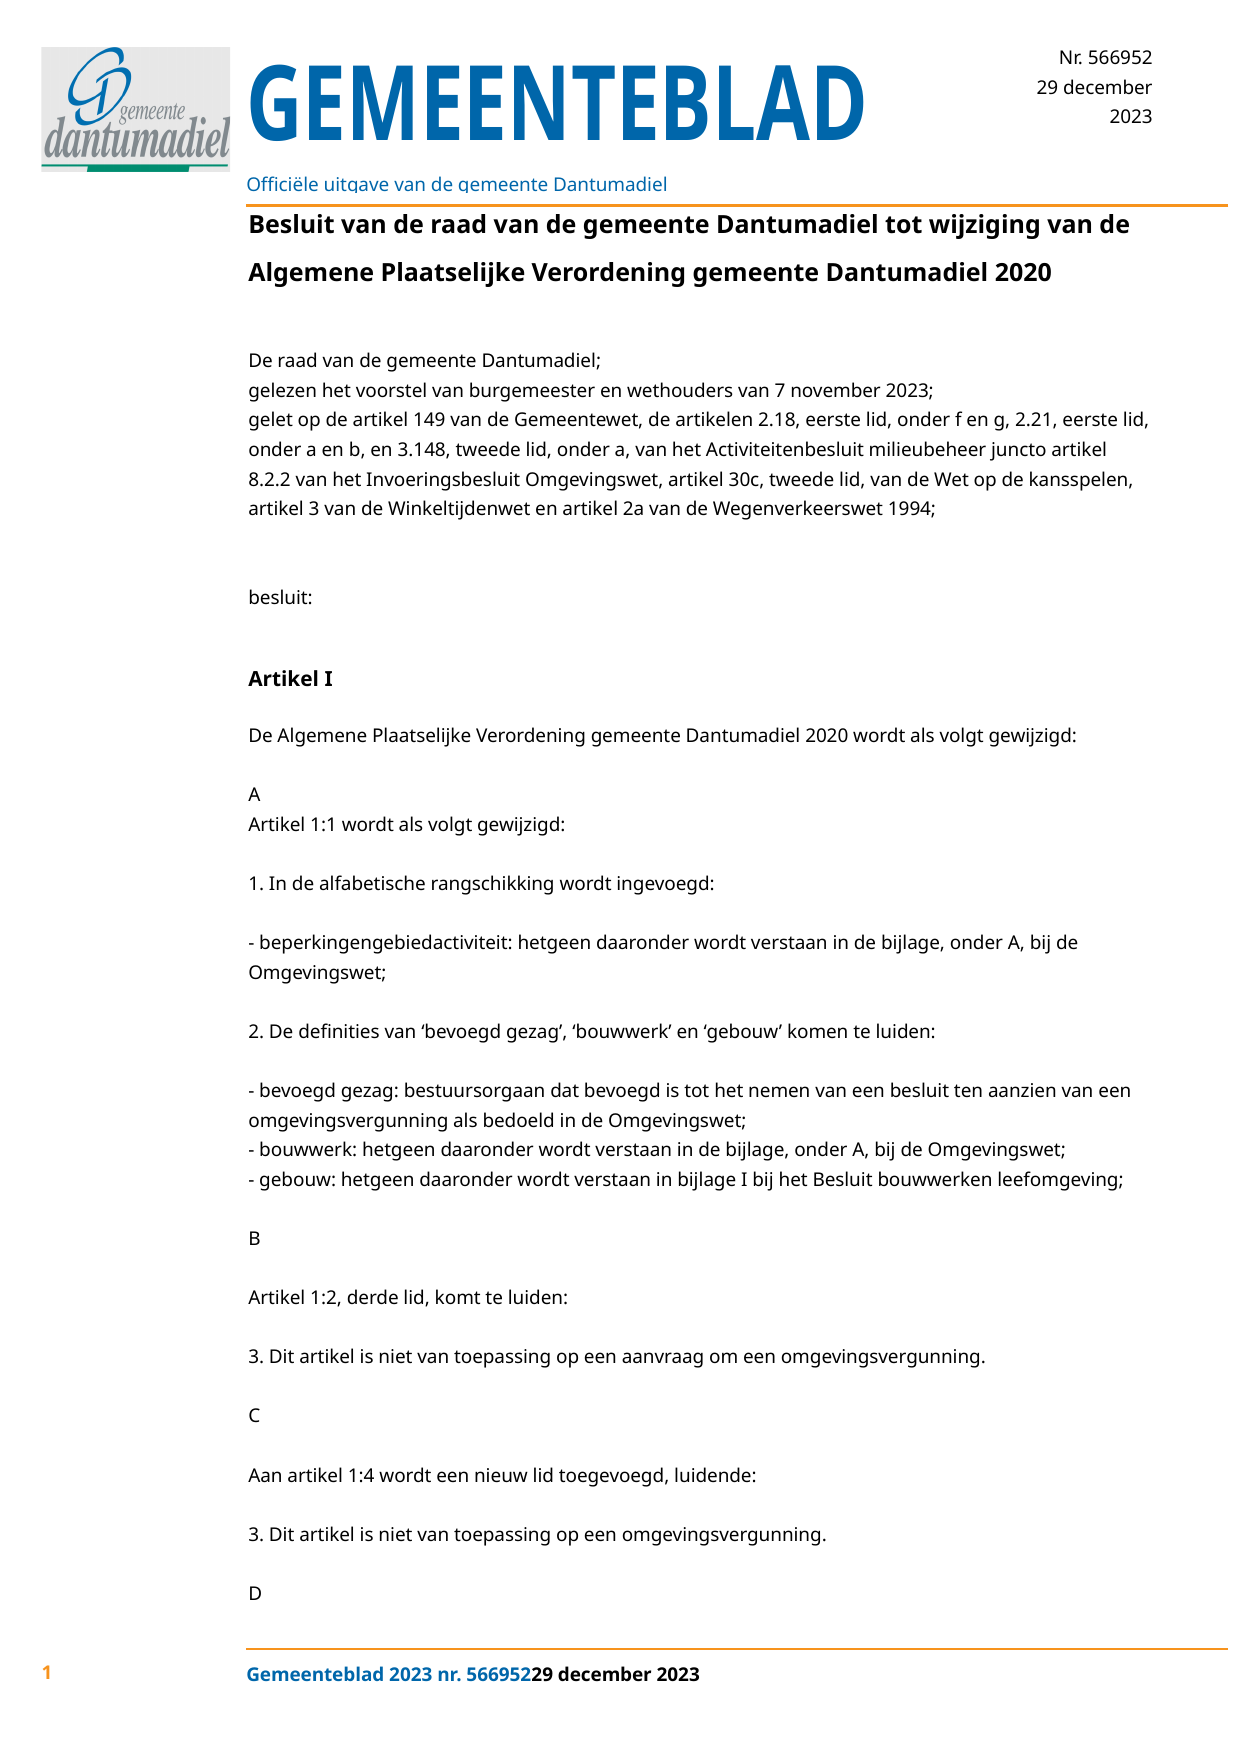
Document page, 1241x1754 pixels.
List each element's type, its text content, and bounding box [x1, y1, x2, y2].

text Artikel 1:1 wordt als volgt gewijzigd: [248, 811, 1152, 837]
text gelezen het voorstel van burgemeester en wethouders van 7 november 2023; [248, 377, 1152, 403]
text De raad van de gemeente Dantumadiel; [248, 347, 1152, 373]
text D [248, 1580, 1152, 1606]
text A [248, 781, 1152, 807]
picture [41, 47, 231, 172]
text - bevoegd gezag: bestuursorgaan dat bevoegd is tot het nemen van een besluit ten aanzien van een omgevingsvergunning als bedoeld in de Omgevingswet; [248, 1077, 1152, 1132]
text 1. In de alfabetische rangschikking wordt ingevoegd: [248, 870, 1152, 896]
text Besluit van de raad van de gemeente Dantumadiel tot wijziging van de Algemene Plaatselijke Verordening gemeente Dantumadiel 2020 [248, 207, 1152, 288]
text Artikel 1:2, derde lid, komt te luiden: [248, 1284, 1152, 1310]
text besluit: [248, 584, 1152, 610]
text De Algemene Plaatselijke Verordening gemeente Dantumadiel 2020 wordt als volgt gewijzigd: [248, 722, 1152, 748]
text Aan artikel 1:4 wordt een nieuw lid toegevoegd, luidende: [248, 1462, 1152, 1487]
text gelet op de artikel 149 van de Gemeentewet, de artikelen 2.18, eerste lid, onder f en g, 2.21, eerste lid, onder a en b, en 3.148, tweede lid, onder a, van het Activiteitenbesluit milieubeheer juncto artikel 8.2.2 van het Invoeringsbesluit Omgevingswet, artikel 30c, tweede lid, van de Wet op de kansspelen, artikel 3 van de Winkeltijdenwet en artikel 2a van de Wegenverkeerswet 1994; [248, 407, 1152, 521]
text 2. De definities van ‘bevoegd gezag’, ‘bouwwerk’ en ‘gebouw’ komen te luiden: [248, 1018, 1152, 1044]
text Artikel I [248, 664, 1152, 693]
text - bouwwerk: hetgeen daaronder wordt verstaan in de bijlage, onder A, bij de Omgevingswet; [248, 1136, 1152, 1162]
text - beperkingengebiedactiviteit: hetgeen daaronder wordt verstaan in de bijlage, onder A, bij de Omgevingswet; [248, 929, 1152, 984]
text B [248, 1225, 1152, 1251]
text C [248, 1403, 1152, 1428]
text - gebouw: hetgeen daaronder wordt verstaan in bijlage I bij het Besluit bouwwerken leefomgeving; [248, 1166, 1152, 1192]
text 3. Dit artikel is niet van toepassing op een aanvraag om een omgevingsvergunning. [248, 1343, 1152, 1369]
text 3. Dit artikel is niet van toepassing op een omgevingsvergunning. [248, 1521, 1152, 1547]
